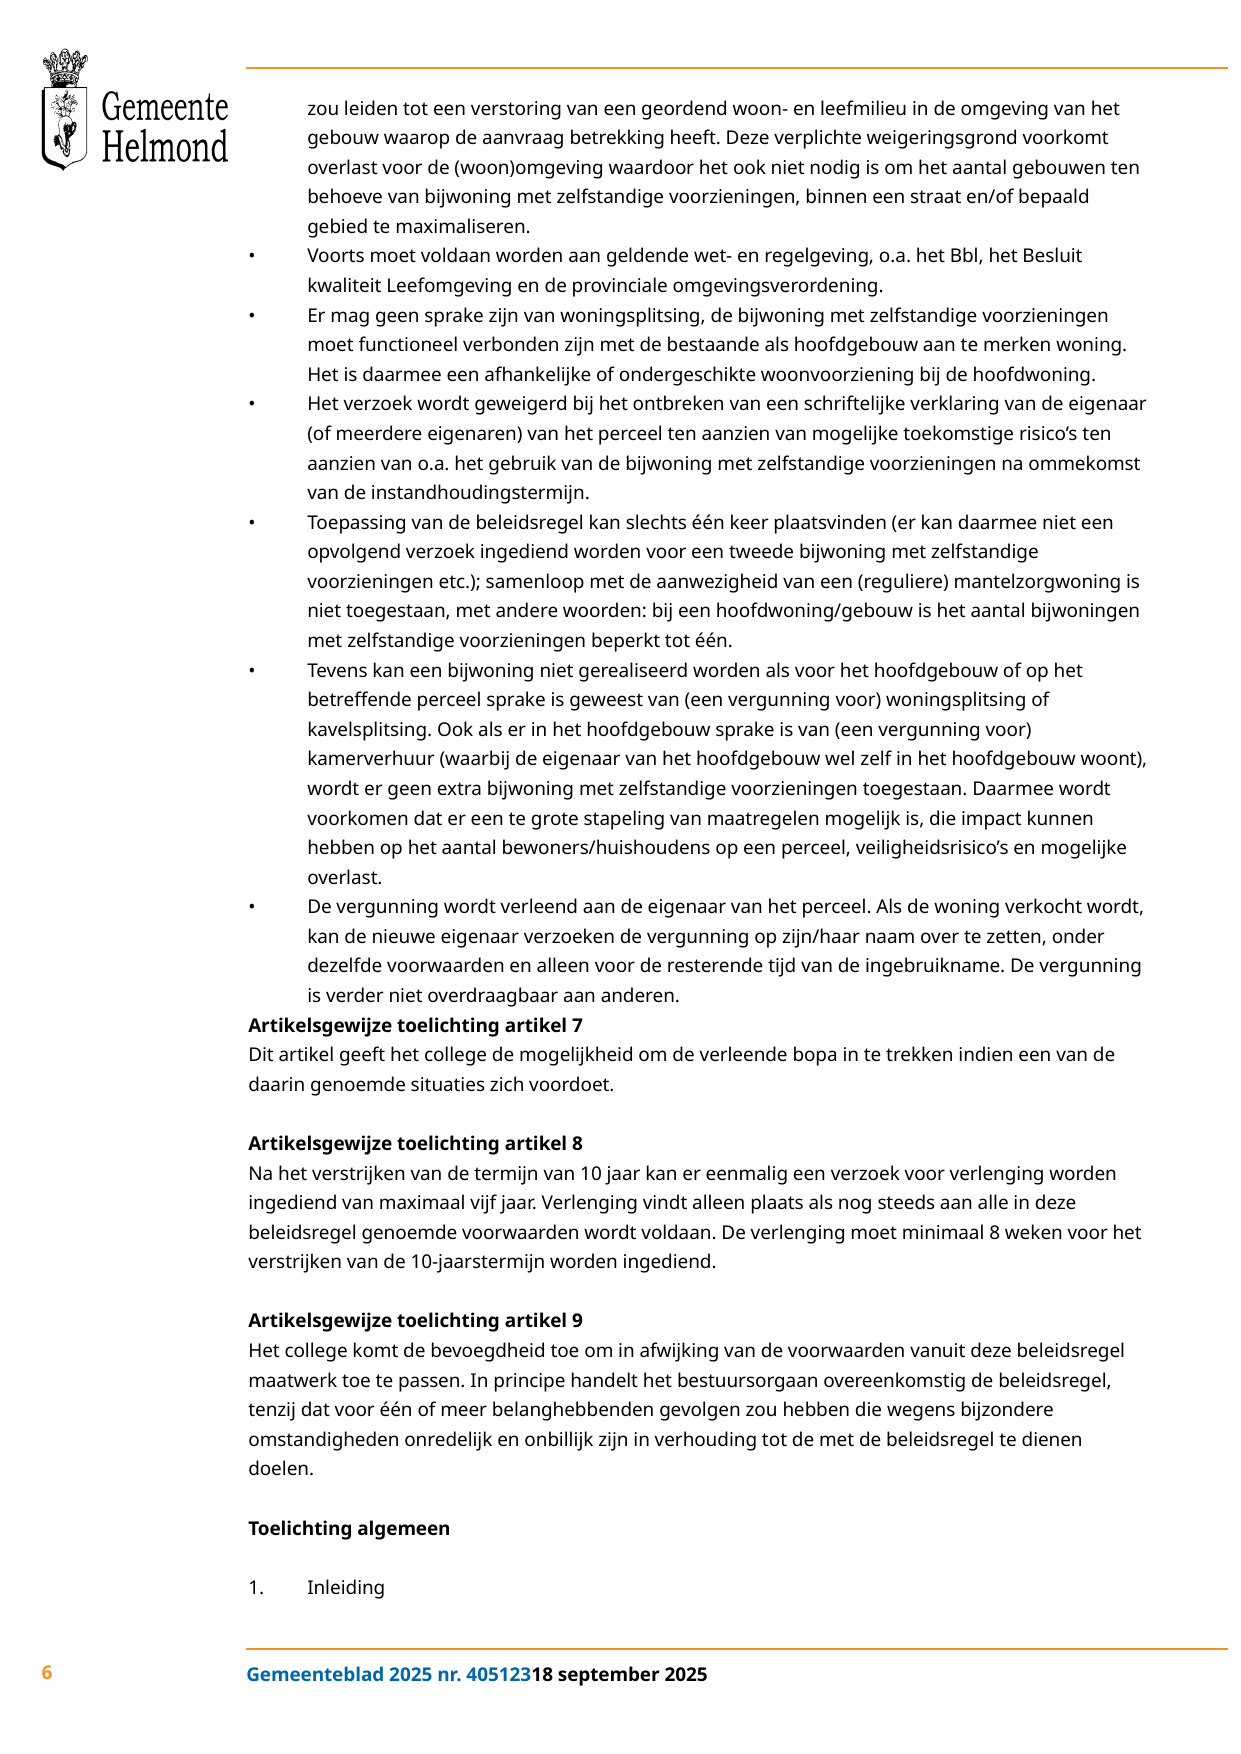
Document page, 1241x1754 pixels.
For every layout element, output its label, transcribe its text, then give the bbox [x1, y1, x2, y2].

list Het verzoek wordt geweigerd bij het ontbreken van een schriftelijke verklaring van de eigenaar (of meerdere eigenaren) van het perceel ten aanzien van mogelijke toekomstige risico’s ten aanzien van o.a. het gebruik van de bijwoning met zelfstandige voorzieningen na ommekomst van de instandhoudingstermijn. [248, 391, 1152, 505]
list De vergunning wordt verleend aan de eigenaar van het perceel. Als de woning verkocht wordt, kan de nieuwe eigenaar verzoeken de vergunning op zijn/haar naam over te zetten, onder dezelfde voorwaarden en alleen voor de resterende tijd van de ingebruikname. De vergunning is verder niet overdraagbaar aan anderen. [248, 893, 1152, 1008]
text Het college komt de bevoegdheid toe om in afwijking van de voorwaarden vanuit deze beleidsregel maatwerk toe te passen. In principe handelt het bestuursorgaan overeenkomstig de beleidsregel, tenzij dat voor één of meer belanghebbenden gevolgen zou hebben die wegens bijzondere omstandigheden onredelijk en onbillijk zijn in verhouding tot de met de beleidsregel te dienen doelen. [248, 1337, 1152, 1481]
text Na het verstrijken van de termijn van 10 jaar kan er eenmalig een verzoek voor verlenging worden ingediend van maximaal vijf jaar. Verlenging vindt alleen plaats als nog steeds aan alle in deze beleidsregel genoemde voorwaarden wordt voldaan. De verlenging moet minimaal 8 weken voor het verstrijken van de 10-jaarstermijn worden ingediend. [248, 1160, 1152, 1274]
list Toepassing van de beleidsregel kan slechts één keer plaatsvinden (er kan daarmee niet een opvolgend verzoek ingediend worden voor een tweede bijwoning met zelfstandige voorzieningen etc.); samenloop met de aanwezigheid van een (reguliere) mantelzorgwoning is niet toegestaan, met andere woorden: bij een hoofdwoning/gebouw is het aantal bijwoningen met zelfstandige voorzieningen beperkt tot één. [248, 509, 1152, 653]
text Artikelsgewijze toelichting artikel 8 [248, 1130, 1152, 1156]
list zou leiden tot een verstoring van een geordend woon- en leefmilieu in de omgeving van het gebouw waarop de aanvraag betrekking heeft. Deze verplichte weigeringsgrond voorkomt overlast voor de (woon)omgeving waardoor het ook niet nodig is om het aantal gebouwen ten behoeve van bijwoning met zelfstandige voorzieningen, binnen een straat en/of bepaald gebied te maximaliseren. [248, 95, 1152, 239]
list Voorts moet voldaan worden aan geldende wet- en regelgeving, o.a. het Bbl, het Besluit kwaliteit Leefomgeving en de provinciale omgevingsverordening. [248, 243, 1152, 298]
list Tevens kan een bijwoning niet gerealiseerd worden als voor het hoofdgebouw of op het betreffende perceel sprake is geweest van (een vergunning voor) woningsplitsing of kavelsplitsing. Ook als er in het hoofdgebouw sprake is van (een vergunning voor) kamerverhuur (waarbij de eigenaar van het hoofdgebouw wel zelf in het hoofdgebouw woont), wordt er geen extra bijwoning met zelfstandige voorzieningen toegestaan. Daarmee wordt voorkomen dat er een te grote stapeling van maatregelen mogelijk is, die impact kunnen hebben op het aantal bewoners/huishoudens op een perceel, veiligheidsrisico’s en mogelijke overlast. [248, 657, 1152, 890]
text Artikelsgewijze toelichting artikel 7 [248, 1012, 1152, 1038]
picture [41, 47, 231, 172]
text Artikelsgewijze toelichting artikel 9 [248, 1308, 1152, 1333]
list Er mag geen sprake zijn van woningsplitsing, de bijwoning met zelfstandige voorzieningen moet functioneel verbonden zijn met de bestaande als hoofdgebouw aan te merken woning. Het is daarmee een afhankelijke of ondergeschikte woonvoorziening bij de hoofdwoning. [248, 302, 1152, 387]
text Dit artikel geeft het college de mogelijkheid om de verleende bopa in te trekken indien een van de daarin genoemde situaties zich voordoet. [248, 1041, 1152, 1097]
text Toelichting algemeen [248, 1515, 1152, 1541]
list Inleiding [248, 1574, 1152, 1600]
